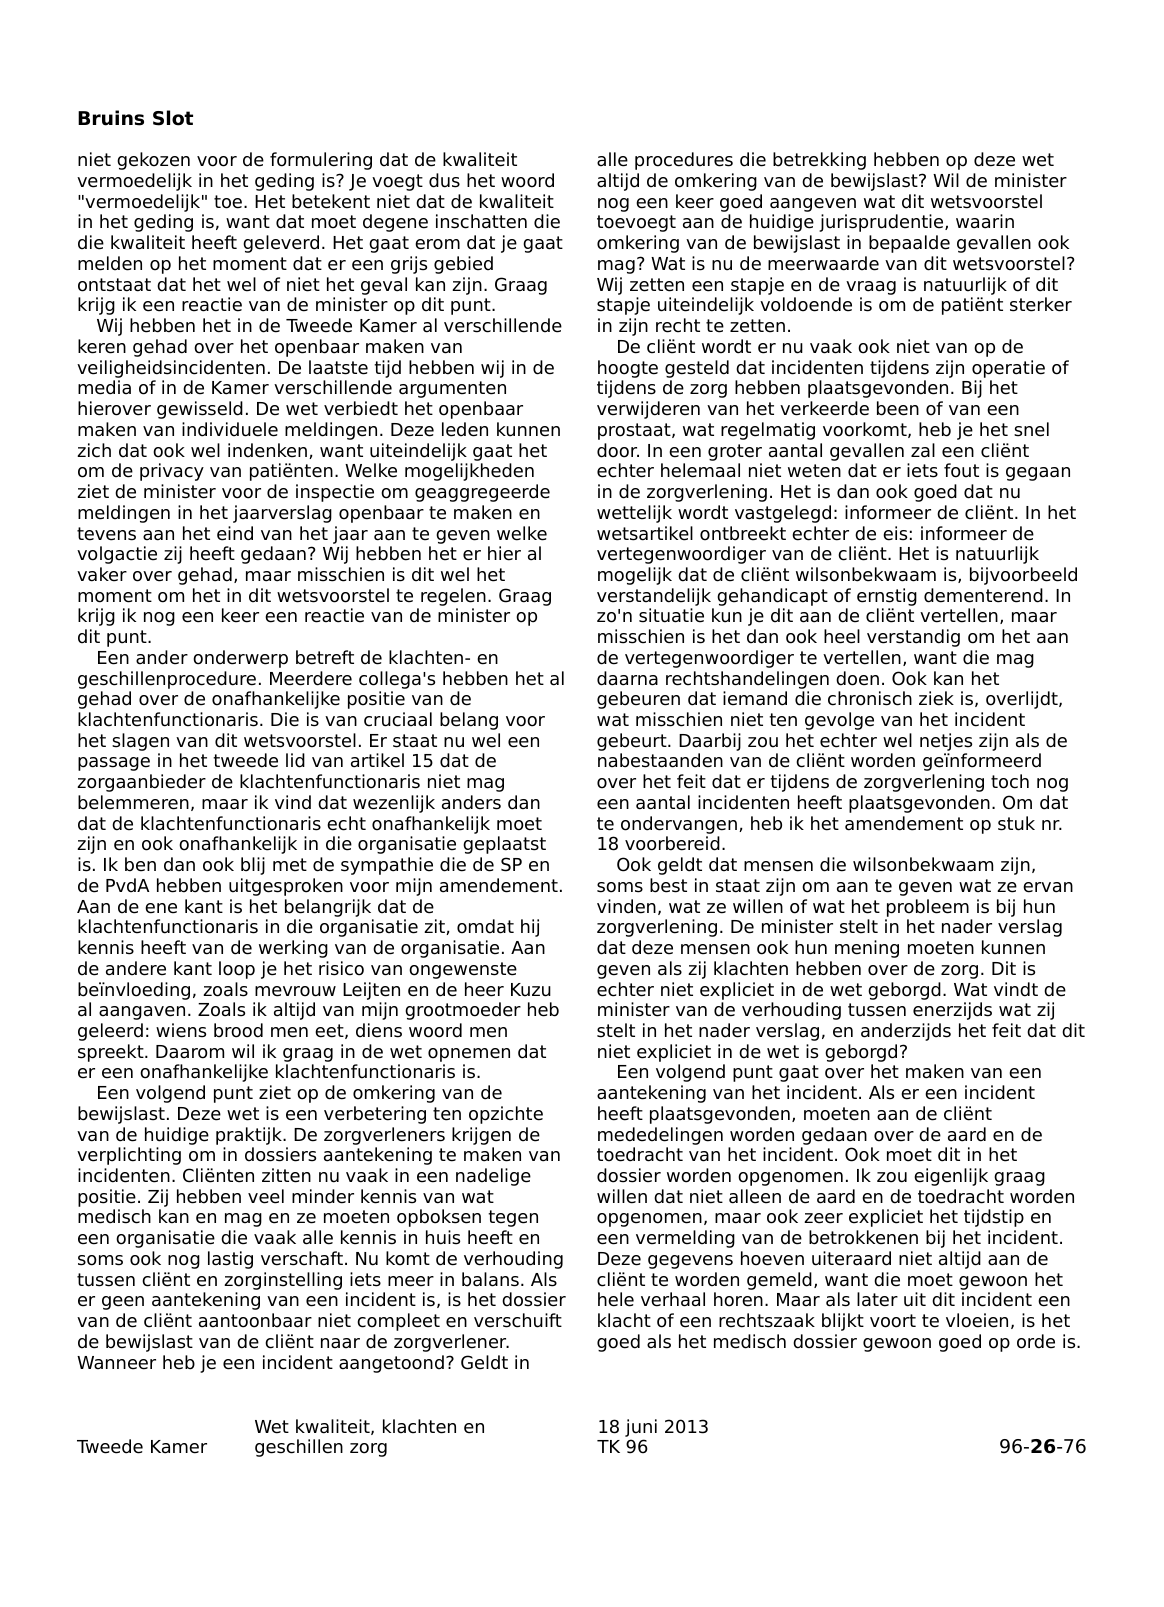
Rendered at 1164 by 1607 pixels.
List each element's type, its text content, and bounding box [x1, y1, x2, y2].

text De cliënt wordt er nu vaak ook niet van op de hoogte gesteld dat incidenten tijdens zijn operatie of tijdens de zorg hebben plaatsgevonden. Bij het verwijderen van het verkeerde been of van een prostaat, wat regelmatig voorkomt, heb je het snel door. In een groter aantal gevallen zal een cliënt echter helemaal niet weten dat er iets fout is gegaan in de zorgverlening. Het is dan ook goed dat nu wettelijk wordt vastgelegd: informeer de cliënt. In het wetsartikel ontbreekt echter de eis: informeer de vertegenwoordiger van de cliënt. Het is natuurlijk mogelijk dat de cliënt wilsonbekwaam is, bijvoorbeeld verstandelijk gehandicapt of ernstig dementerend. In zo'n situatie kun je dit aan de cliënt vertellen, maar misschien is het dan ook heel verstandig om het aan de vertegenwoordiger te vertellen, want die mag daarna rechtshandelingen doen. Ook kan het gebeuren dat iemand die chronisch ziek is, overlijdt, wat misschien niet ten gevolge van het incident gebeurt. Daarbij zou het echter wel netjes zijn als de nabestaanden van de cliënt worden geïnformeerd over het feit dat er tijdens de zorgverlening toch nog een aantal incidenten heeft plaatsgevonden. Om dat te ondervangen, heb ik het amendement op stuk nr. 18 voorbereid. [596, 337, 1087, 855]
text Wij hebben het in de Tweede Kamer al verschillende keren gehad over het openbaar maken van veiligheidsincidenten. De laatste tijd hebben wij in de media of in de Kamer verschillende argumenten hierover gewisseld. De wet verbiedt het openbaar maken van individuele meldingen. Deze leden kunnen zich dat ook wel indenken, want uiteindelijk gaat het om de privacy van patiënten. Welke mogelijkheden ziet de minister voor de inspectie om geaggregeerde meldingen in het jaarverslag openbaar te maken en tevens aan het eind van het jaar aan te geven welke volgactie zij heeft gedaan? Wij hebben het er hier al vaker over gehad, maar misschien is dit wel het moment om het in dit wetsvoorstel te regelen. Graag krijg ik nog een keer een reactie van de minister op dit punt. [77, 316, 567, 648]
text Een ander onderwerp betreft de klachten- en geschillenprocedure. Meerdere collega's hebben het al gehad over de onafhankelijke positie van de klachtenfunctionaris. Die is van cruciaal belang voor het slagen van dit wetsvoorstel. Er staat nu wel een passage in het tweede lid van artikel 15 dat de zorgaanbieder de klachtenfunctionaris niet mag belemmeren, maar ik vind dat wezenlijk anders dan dat de klachtenfunctionaris echt onafhankelijk moet zijn en ook onafhankelijk in die organisatie geplaatst is. Ik ben dan ook blij met de sympathie die de SP en de PvdA hebben uitgesproken voor mijn amendement. Aan de ene kant is het belangrijk dat de klachtenfunctionaris in die organisatie zit, omdat hij kennis heeft van de werking van de organisatie. Aan de andere kant loop je het risico van ongewenste beïnvloeding, zoals mevrouw Leijten en de heer Kuzu al aangaven. Zoals ik altijd van mijn grootmoeder heb geleerd: wiens brood men eet, diens woord men spreekt. Daarom wil ik graag in de wet opnemen dat er een onafhankelijke klachtenfunctionaris is. [77, 648, 567, 1083]
text Een volgend punt gaat over het maken van een aantekening van het incident. Als er een incident heeft plaatsgevonden, moeten aan de cliënt mededelingen worden gedaan over de aard en de toedracht van het incident. Ook moet dit in het dossier worden opgenomen. Ik zou eigenlijk graag willen dat niet alleen de aard en de toedracht worden opgenomen, maar ook zeer expliciet het tijdstip en een vermelding van de betrokkenen bij het incident. Deze gegevens hoeven uiteraard niet altijd aan de cliënt te worden gemeld, want die moet gewoon het hele verhaal horen. Maar als later uit dit incident een klacht of een rechtszaak blijkt voort te vloeien, is het goed als het medisch dossier gewoon goed op orde is. [596, 1062, 1087, 1352]
text Een volgend punt ziet op de omkering van de bewijslast. Deze wet is een verbetering ten opzichte van de huidige praktijk. De zorgverleners krijgen de verplichting om in dossiers aantekening te maken van incidenten. Cliënten zitten nu vaak in een nadelige positie. Zij hebben veel minder kennis van wat medisch kan en mag en ze moeten opboksen tegen een organisatie die vaak alle kennis in huis heeft en soms ook nog lastig verschaft. Nu komt de verhouding tussen cliënt en zorginstelling iets meer in balans. Als er geen aantekening van een incident is, is het dossier van de cliënt aantoonbaar niet compleet en verschuift de bewijslast van de cliënt naar de zorgverlener. Wanneer heb je een incident aangetoond? Geldt in [77, 1083, 567, 1373]
text Ook geldt dat mensen die wilsonbekwaam zijn, soms best in staat zijn om aan te geven wat ze ervan vinden, wat ze willen of wat het probleem is bij hun zorgverlening. De minister stelt in het nader verslag dat deze mensen ook hun mening moeten kunnen geven als zij klachten hebben over de zorg. Dit is echter niet expliciet in de wet geborgd. Wat vindt de minister van de verhouding tussen enerzijds wat zij stelt in het nader verslag, en anderzijds het feit dat dit niet expliciet in de wet is geborgd? [596, 855, 1087, 1062]
text niet gekozen voor de formulering dat de kwaliteit vermoedelijk in het geding is? Je voegt dus het woord "vermoedelijk" toe. Het betekent niet dat de kwaliteit in het geding is, want dat moet degene inschatten die die kwaliteit heeft geleverd. Het gaat erom dat je gaat melden op het moment dat er een grijs gebied ontstaat dat het wel of niet het geval kan zijn. Graag krijg ik een reactie van de minister op dit punt. [77, 150, 567, 316]
text alle procedures die betrekking hebben op deze wet altijd de omkering van de bewijslast? Wil de minister nog een keer goed aangeven wat dit wetsvoorstel toevoegt aan de huidige jurisprudentie, waarin omkering van de bewijslast in bepaalde gevallen ook mag? Wat is nu de meerwaarde van dit wetsvoorstel? Wij zetten een stapje en de vraag is natuurlijk of dit stapje uiteindelijk voldoende is om de patiënt sterker in zijn recht te zetten. [596, 150, 1087, 337]
